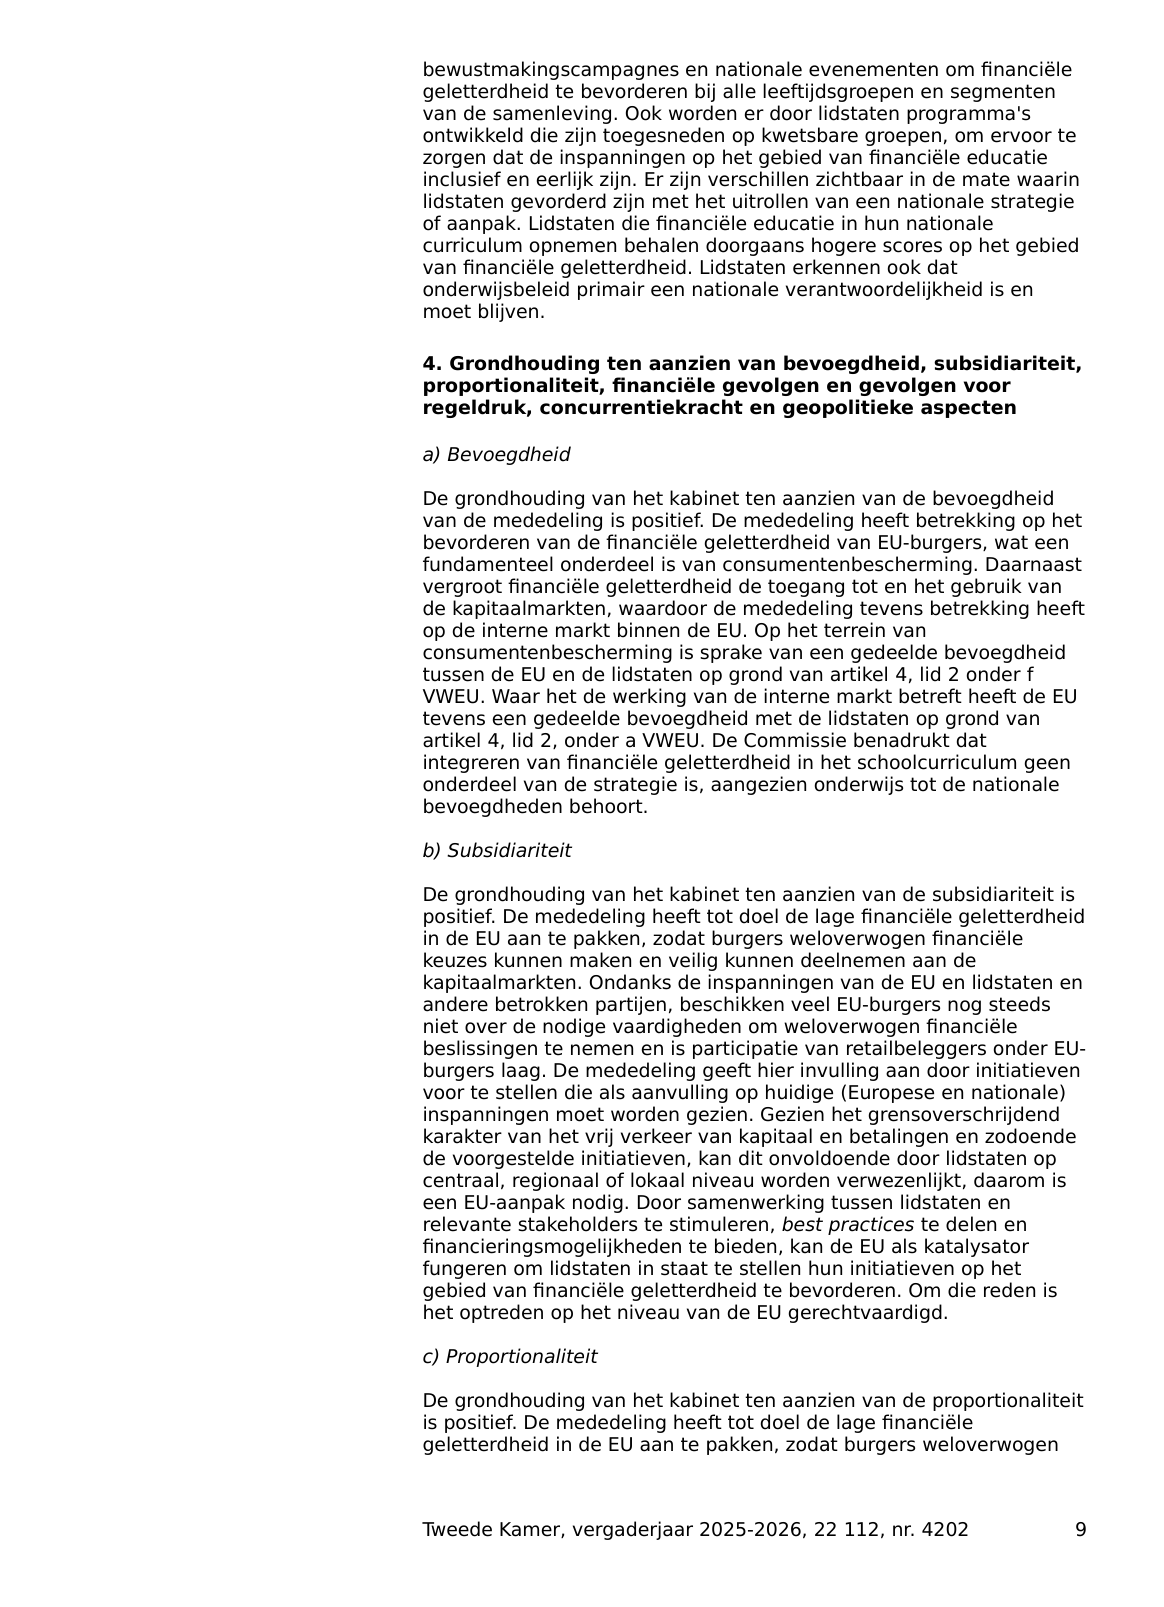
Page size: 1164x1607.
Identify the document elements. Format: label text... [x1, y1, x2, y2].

text De grondhouding van het kabinet ten aanzien van de subsidiariteit is positief. De mededeling heeft tot doel de lage financiële geletterdheid in de EU aan te pakken, zodat burgers weloverwogen financiële keuzes kunnen maken en veilig kunnen deelnemen aan de kapitaalmarkten. Ondanks de inspanningen van de EU en lidstaten en andere betrokken partijen, beschikken veel EU-burgers nog steeds niet over de nodige vaardigheden om weloverwogen financiële beslissingen te nemen en is participatie van retailbeleggers onder EU-burgers laag. De mededeling geeft hier invulling aan door initiatieven voor te stellen die als aanvulling op huidige (Europese en nationale) inspanningen moet worden gezien. Gezien het grensoverschrijdend karakter van het vrij verkeer van kapitaal en betalingen en zodoende de voorgestelde initiatieven, kan dit onvoldoende door lidstaten op centraal, regionaal of lokaal niveau worden verwezenlijkt, daarom is een EU-aanpak nodig. Door samenwerking tussen lidstaten en relevante stakeholders te stimuleren, best practices te delen en financieringsmogelijkheden te bieden, kan de EU als katalysator fungeren om lidstaten in staat te stellen hun initiatieven op het gebied van financiële geletterdheid te bevorderen. Om die reden is het optreden op het niveau van de EU gerechtvaardigd. [422, 884, 1087, 1323]
text De grondhouding van het kabinet ten aanzien van de proportionaliteit is positief. De mededeling heeft tot doel de lage financiële geletterdheid in de EU aan te pakken, zodat burgers weloverwogen [422, 1390, 1087, 1456]
text De grondhouding van het kabinet ten aanzien van de bevoegdheid van de mededeling is positief. De mededeling heeft betrekking op het bevorderen van de financiële geletterdheid van EU-burgers, wat een fundamenteel onderdeel is van consumentenbescherming. Daarnaast vergroot financiële geletterdheid de toegang tot en het gebruik van de kapitaalmarkten, waardoor de mededeling tevens betrekking heeft op de interne markt binnen de EU. Op het terrein van consumentenbescherming is sprake van een gedeelde bevoegdheid tussen de EU en de lidstaten op grond van artikel 4, lid 2 onder f VWEU. Waar het de werking van de interne markt betreft heeft de EU tevens een gedeelde bevoegdheid met de lidstaten op grond van artikel 4, lid 2, onder a VWEU. De Commissie benadrukt dat integreren van financiële geletterdheid in het schoolcurriculum geen onderdeel van de strategie is, aangezien onderwijs tot de nationale bevoegdheden behoort. [422, 488, 1087, 818]
text bewustmakingscampagnes en nationale evenementen om financiële geletterdheid te bevorderen bij alle leeftijdsgroepen en segmenten van de samenleving. Ook worden er door lidstaten programma's ontwikkeld die zijn toegesneden op kwetsbare groepen, om ervoor te zorgen dat de inspanningen op het gebied van financiële educatie inclusief en eerlijk zijn. Er zijn verschillen zichtbaar in de mate waarin lidstaten gevorderd zijn met het uitrollen van een nationale strategie of aanpak. Lidstaten die financiële educatie in hun nationale curriculum opnemen behalen doorgaans hogere scores op het gebied van financiële geletterdheid. Lidstaten erkennen ook dat onderwijsbeleid primair een nationale verantwoordelijkheid is en moet blijven. [422, 59, 1087, 323]
subtitle a) Bevoegdheid [422, 444, 1087, 466]
subtitle 4. Grondhouding ten aanzien van bevoegdheid, subsidiariteit, proportionaliteit, financiële gevolgen en gevolgen voor regeldruk, concurrentiekracht en geopolitieke aspecten [422, 353, 1087, 419]
subtitle b) Subsidiariteit [422, 840, 1087, 862]
subtitle c) Proportionaliteit [422, 1346, 1087, 1368]
